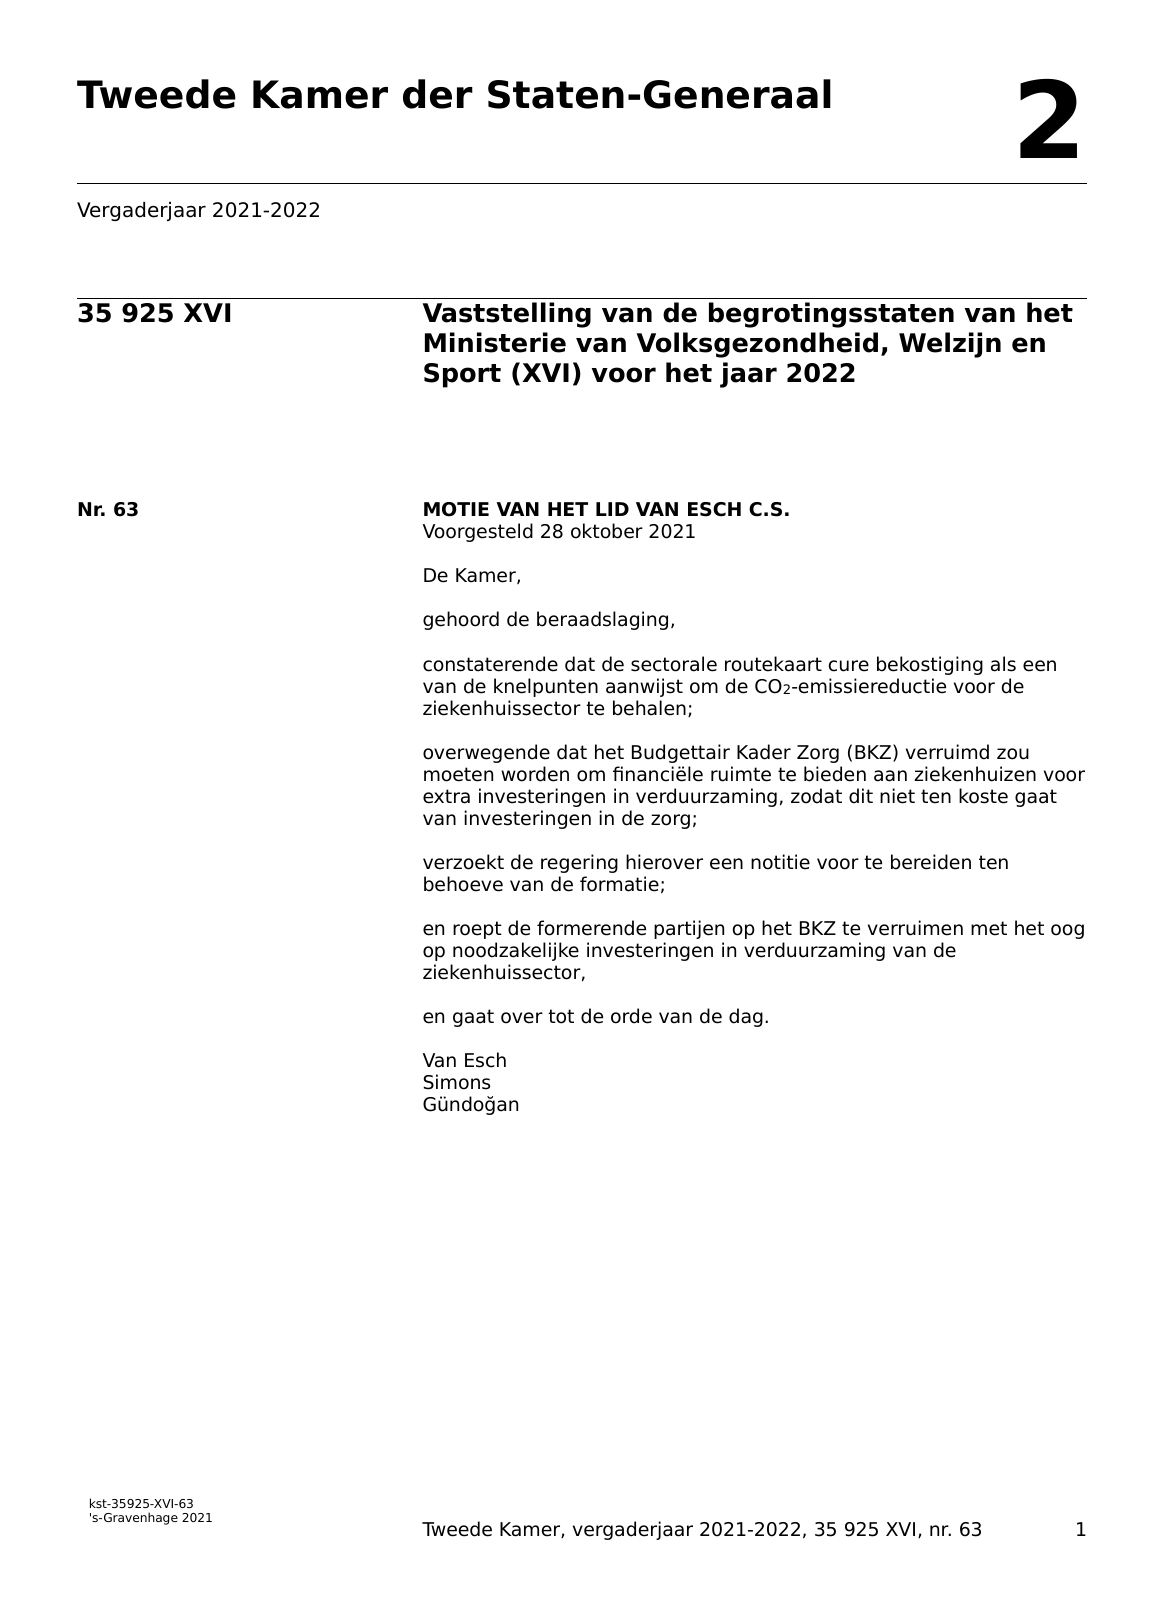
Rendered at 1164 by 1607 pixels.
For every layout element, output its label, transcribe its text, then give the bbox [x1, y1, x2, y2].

text en roept de formerende partijen op het BKZ te verruimen met het oog op noodzakelijke investeringen in verduurzaming van de ziekenhuissector, [422, 918, 1087, 984]
table_header Tweede Kamer der Staten-Generaal [77, 59, 886, 183]
text De Kamer, [422, 565, 1087, 587]
text 's-Gravenhage 2021 [88, 1511, 323, 1525]
text gehoord de beraadslaging, [422, 609, 1087, 631]
text Simons [422, 1072, 1087, 1094]
subtitle 35 925 XVI Vaststelling van de begrotingsstaten van het Ministerie van Volksgezondheid, Welzijn en Sport (XVI) voor het jaar 2022 [77, 299, 1087, 388]
text constaterende dat de sectorale routekaart cure bekostiging als een van de knelpunten aanwijst om de CO2-emissiereductie voor de ziekenhuissector te behalen; [422, 653, 1087, 719]
text Van Esch [422, 1050, 1087, 1072]
table_cell Vergaderjaar 2021-2022 [77, 184, 1087, 298]
text Gündoğan [422, 1094, 1087, 1116]
text kst-35925-XVI-63 [88, 1497, 323, 1511]
text overwegende dat het Budgettair Kader Zorg (BKZ) verruimd zou moeten worden om financiële ruimte te bieden aan ziekenhuizen voor extra investeringen in verduurzaming, zodat dit niet ten koste gaat van investeringen in de zorg; [422, 742, 1087, 829]
text en gaat over tot de orde van de dag. [422, 1006, 1087, 1028]
text verzoekt de regering hierover een notitie voor te bereiden ten behoeve van de formatie; [422, 852, 1087, 896]
subtitle Nr. 63 MOTIE VAN HET LID VAN ESCH C.S. [77, 499, 1087, 521]
table_header 2 [886, 59, 1087, 183]
text Voorgesteld 28 oktober 2021 [422, 521, 1087, 543]
